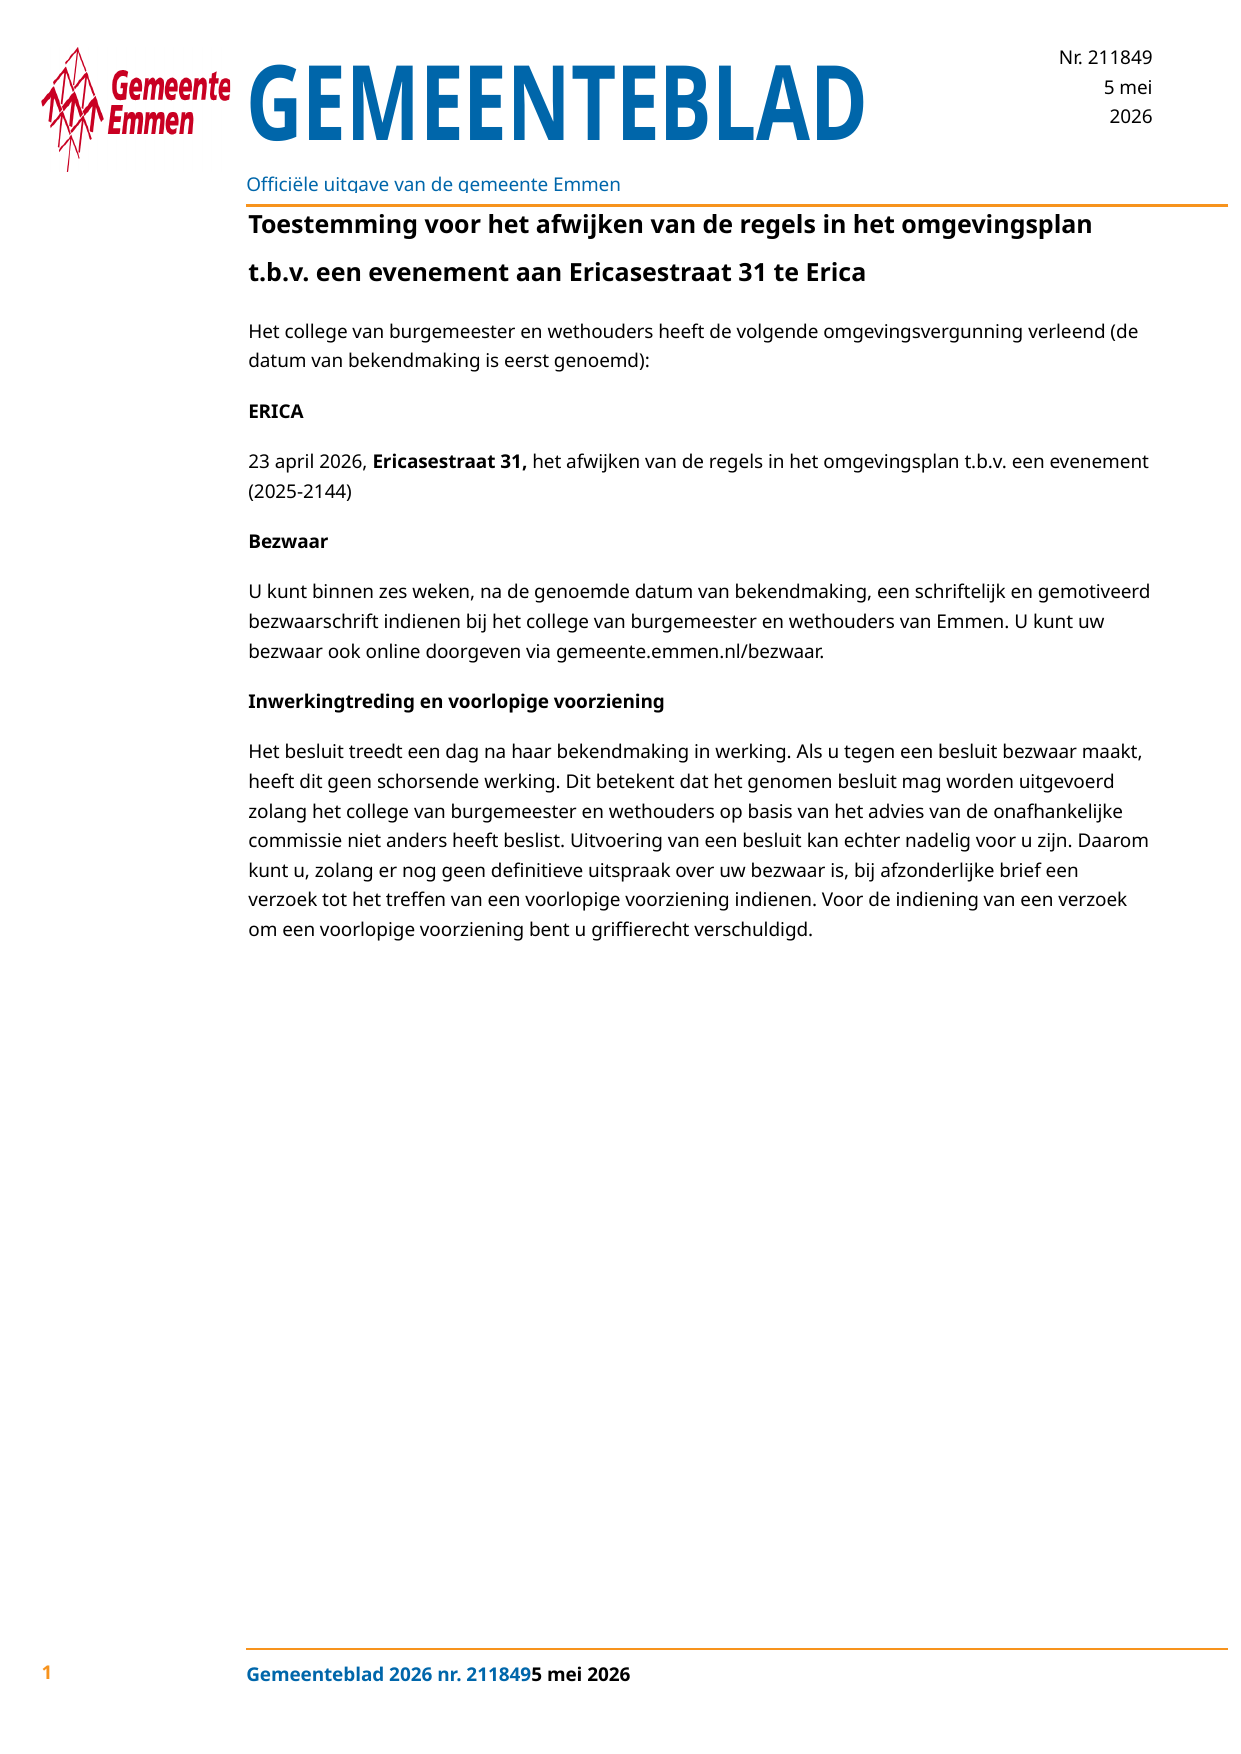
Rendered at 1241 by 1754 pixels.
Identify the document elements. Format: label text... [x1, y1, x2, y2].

picture [41, 47, 231, 172]
text 23 april 2026, Ericasestraat 31, het afwijken van de regels in het omgevingsplan t.b.v. een evenement (2025-2144) [248, 448, 1152, 504]
text Het college van burgemeester en wethouders heeft de volgende omgevingsvergunning verleend (de datum van bekendmaking is eerst genoemd): [248, 318, 1152, 373]
text U kunt binnen zes weken, na de genoemde datum van bekendmaking, een schriftelijk en gemotiveerd bezwaarschrift indienen bij het college van burgemeester en wethouders van Emmen. U kunt uw bezwaar ook online doorgeven via gemeente.emmen.nl/bezwaar. [248, 579, 1152, 664]
text Inwerkingtreding en voorlopige voorziening [248, 688, 1152, 714]
text Toestemming voor het afwijken van de regels in het omgevingsplan t.b.v. een evenement aan Ericasestraat 31 te Erica [248, 207, 1152, 288]
text Bezwaar [248, 528, 1152, 554]
text ERICA [248, 398, 1152, 424]
text Het besluit treedt een dag na haar bekendmaking in werking. Als u tegen een besluit bezwaar maakt, heeft dit geen schorsende werking. Dit betekent dat het genomen besluit mag worden uitgevoerd zolang het college van burgemeester en wethouders op basis van het advies van de onafhankelijke commissie niet anders heeft beslist. Uitvoering van een besluit kan echter nadelig voor u zijn. Daarom kunt u, zolang er nog geen definitieve uitspraak over uw bezwaar is, bij afzonderlijke brief een verzoek tot het treffen van een voorlopige voorziening indienen. Voor de indiening van een verzoek om een voorlopige voorziening bent u griffierecht verschuldigd. [248, 739, 1152, 942]
